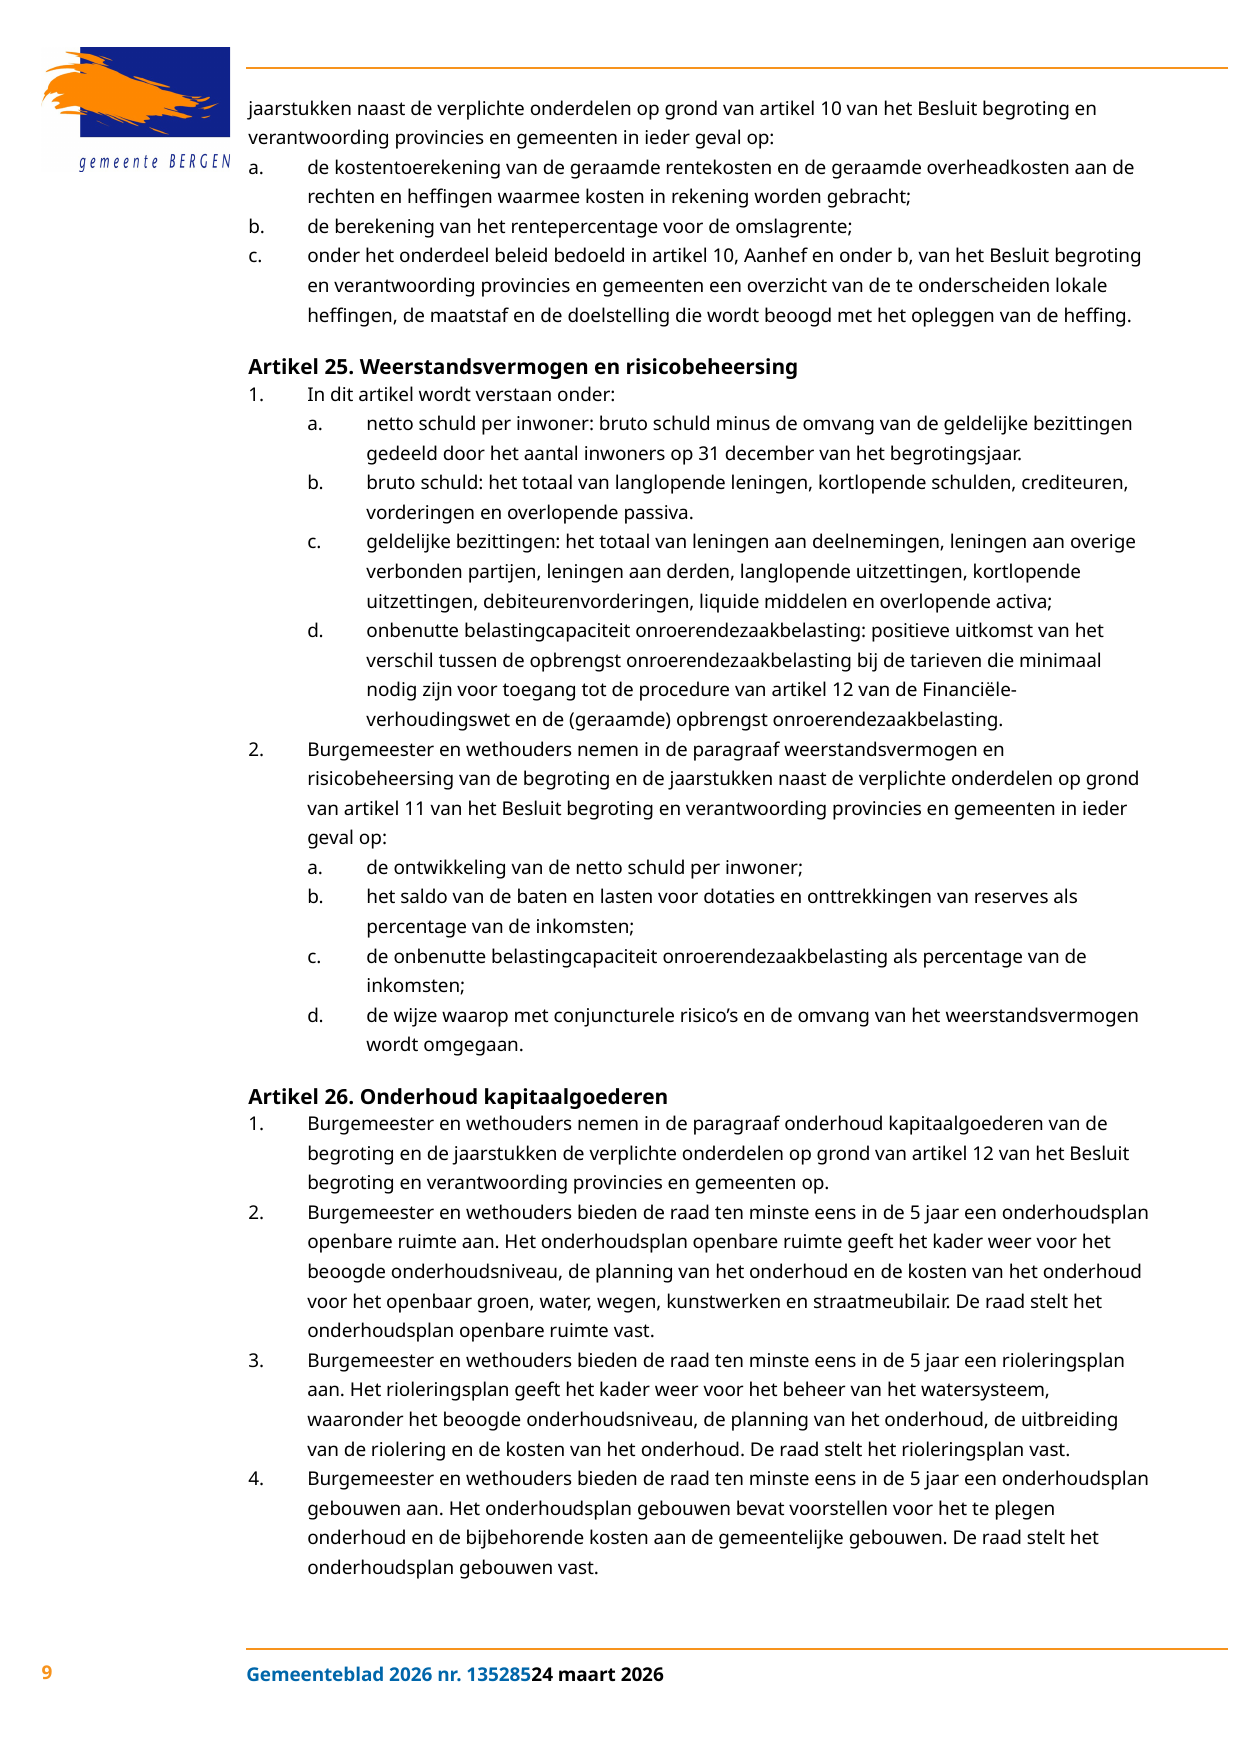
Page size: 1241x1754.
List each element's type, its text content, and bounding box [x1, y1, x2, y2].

list Burgemeester en wethouders bieden de raad ten minste eens in de 5 jaar een rioleringsplan aan. Het rioleringsplan geeft het kader weer voor het beheer van het watersysteem, waaronder het beoogde onderhoudsniveau, de planning van het onderhoud, de uitbreiding van de riolering en de kosten van het onderhoud. De raad stelt het rioleringsplan vast. [248, 1347, 1152, 1462]
list onbenutte belastingcapaciteit onroerendezaakbelasting: positieve uitkomst van het verschil tussen de opbrengst onroerendezaakbelasting bij de tarieven die minimaal nodig zijn voor toegang tot de procedure van artikel 12 van de Financiële-verhoudingswet en de (geraamde) opbrengst onroerendezaakbelasting. [307, 617, 1152, 732]
list de kostentoerekening van de geraamde rentekosten en de geraamde overheadkosten aan de rechten en heffingen waarmee kosten in rekening worden gebracht; [248, 154, 1152, 209]
text Artikel 26. Onderhoud kapitaalgoederen [248, 1082, 1152, 1110]
list het saldo van de baten en lasten voor dotaties en onttrekkingen van reserves als percentage van de inkomsten; [307, 884, 1152, 939]
text jaarstukken naast de verplichte onderdelen op grond van artikel 10 van het Besluit begroting en verantwoording provincies en gemeenten in ieder geval op: [248, 95, 1152, 150]
picture [41, 47, 231, 172]
list netto schuld per inwoner: bruto schuld minus de omvang van de geldelijke bezittingen gedeeld door het aantal inwoners op 31 december van het begrotingsjaar. [307, 410, 1152, 466]
list In dit artikel wordt verstaan onder: [248, 381, 1152, 406]
list de wijze waarop met conjuncturele risico’s en de omvang van het weerstandsvermogen wordt omgegaan. [307, 1002, 1152, 1057]
list Burgemeester en wethouders bieden de raad ten minste eens in de 5 jaar een onderhoudsplan gebouwen aan. Het onderhoudsplan gebouwen bevat voorstellen voor het te plegen onderhoud en de bijbehorende kosten aan de gemeentelijke gebouwen. De raad stelt het onderhoudsplan gebouwen vast. [248, 1465, 1152, 1580]
text Artikel 25. Weerstandsvermogen en risicobeheersing [248, 352, 1152, 381]
list de onbenutte belastingcapaciteit onroerendezaakbelasting als percentage van de inkomsten; [307, 943, 1152, 998]
list Burgemeester en wethouders bieden de raad ten minste eens in de 5 jaar een onderhoudsplan openbare ruimte aan. Het onderhoudsplan openbare ruimte geeft het kader weer voor het beoogde onderhoudsniveau, de planning van het onderhoud en de kosten van het onderhoud voor het openbaar groen, water, wegen, kunstwerken en straatmeubilair. De raad stelt het onderhoudsplan openbare ruimte vast. [248, 1199, 1152, 1343]
list bruto schuld: het totaal van langlopende leningen, kortlopende schulden, crediteuren, vorderingen en overlopende passiva. [307, 469, 1152, 525]
list onder het onderdeel beleid bedoeld in artikel 10, Aanhef en onder b, van het Besluit begroting en verantwoording provincies en gemeenten een overzicht van de te onderscheiden lokale heffingen, de maatstaf en de doelstelling die wordt beoogd met het opleggen van de heffing. [248, 243, 1152, 328]
list geldelijke bezittingen: het totaal van leningen aan deelnemingen, leningen aan overige verbonden partijen, leningen aan derden, langlopende uitzettingen, kortlopende uitzettingen, debiteurenvorderingen, liquide middelen en overlopende activa; [307, 529, 1152, 613]
list Burgemeester en wethouders nemen in de paragraaf weerstandsvermogen en risicobeheersing van de begroting en de jaarstukken naast de verplichte onderdelen op grond van artikel 11 van het Besluit begroting en verantwoording provincies en gemeenten in ieder geval op: [248, 736, 1152, 850]
list Burgemeester en wethouders nemen in de paragraaf onderhoud kapitaalgoederen van de begroting en de jaarstukken de verplichte onderdelen op grond van artikel 12 van het Besluit begroting en verantwoording provincies en gemeenten op. [248, 1110, 1152, 1195]
list de ontwikkeling van de netto schuld per inwoner; [307, 854, 1152, 880]
list de berekening van het rentepercentage voor de omslagrente; [248, 213, 1152, 239]
